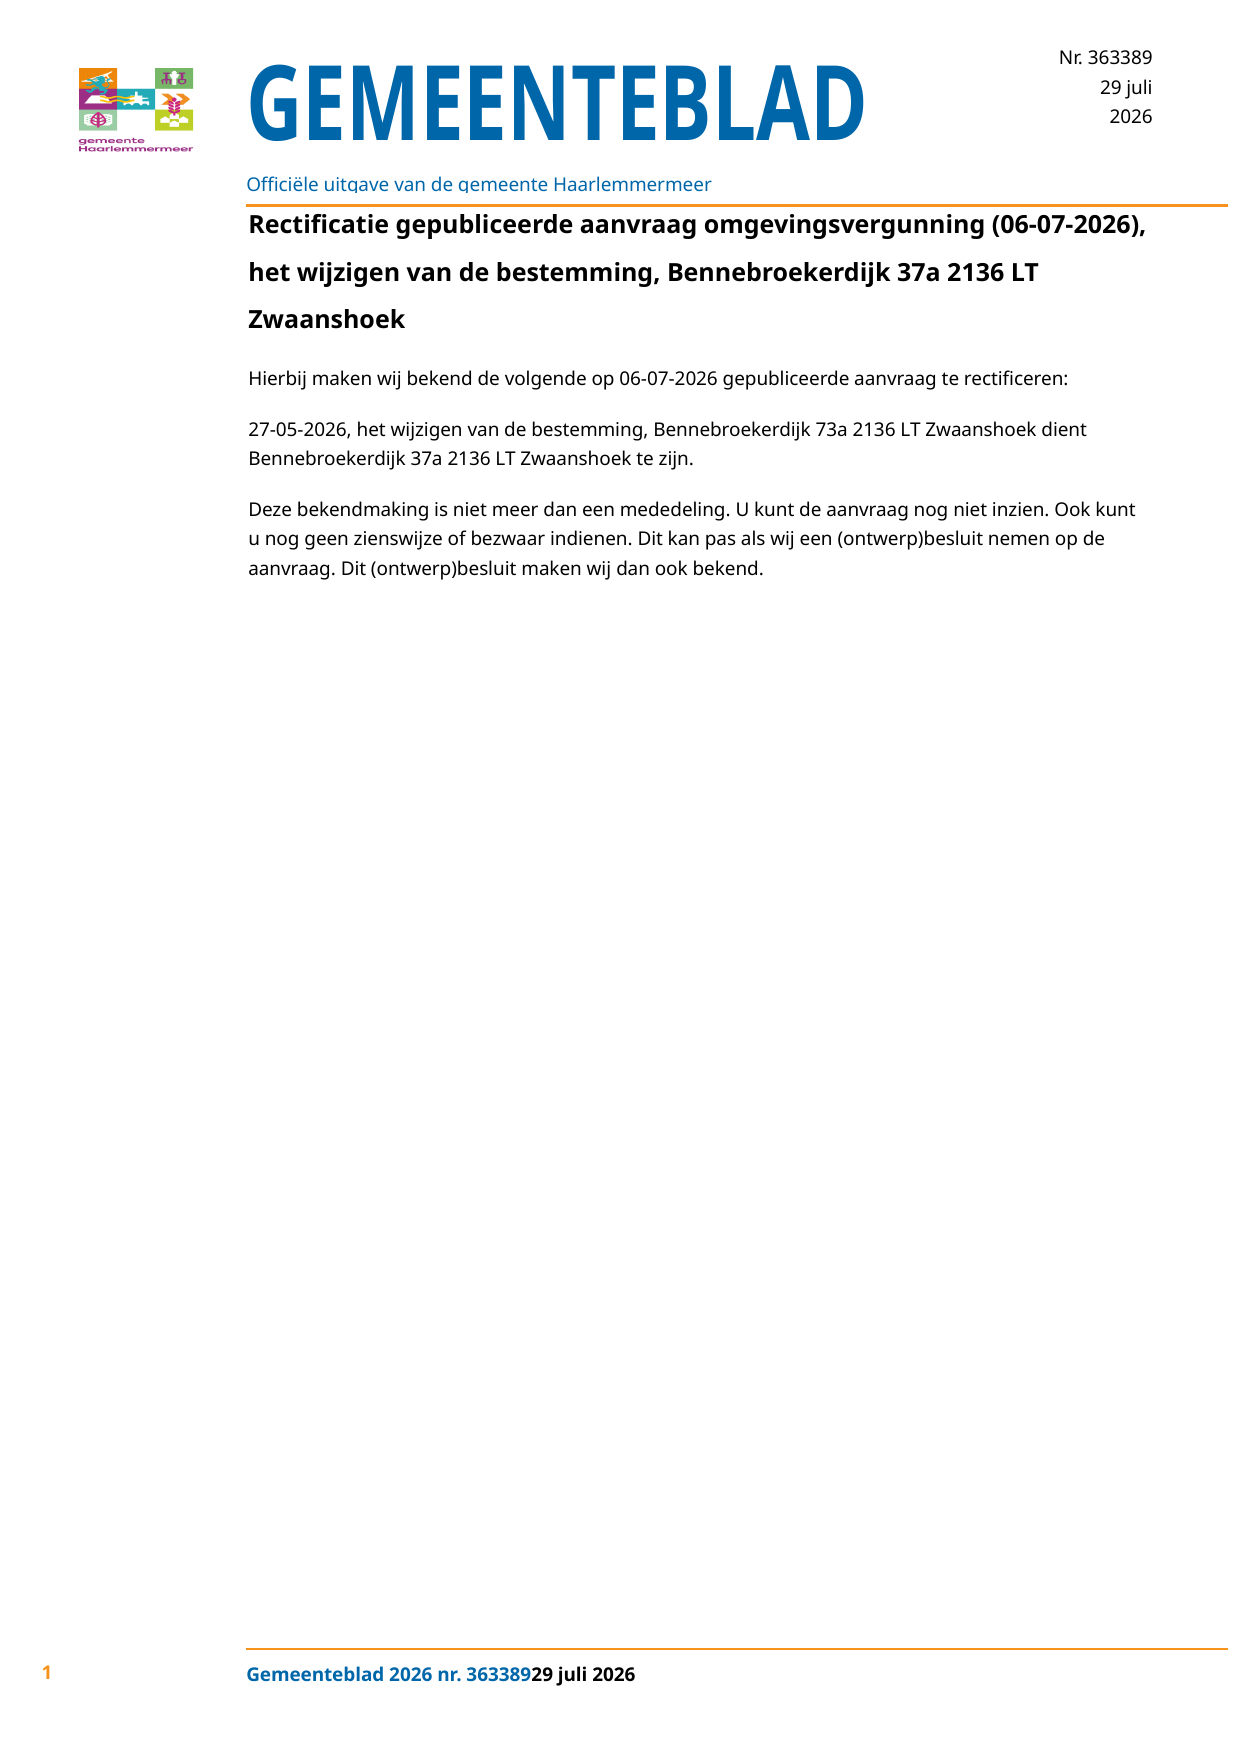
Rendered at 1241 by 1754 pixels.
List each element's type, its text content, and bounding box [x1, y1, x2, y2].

text Hierbij maken wij bekend de volgende op 06-07-2026 gepubliceerde aanvraag te rectificeren: [248, 366, 1152, 391]
text 27-05-2026, het wijzigen van de bestemming, Bennebroekerdijk 73a 2136 LT Zwaanshoek dient Bennebroekerdijk 37a 2136 LT Zwaanshoek te zijn. [248, 416, 1152, 471]
picture [41, 47, 231, 172]
text Rectificatie gepubliceerde aanvraag omgevingsvergunning (06-07-2026), het wijzigen van de bestemming, Bennebroekerdijk 37a 2136 LT Zwaanshoek [248, 207, 1152, 336]
text Deze bekendmaking is niet meer dan een mededeling. U kunt de aanvraag nog niet inzien. Ook kunt u nog geen zienswijze of bezwaar indienen. Dit kan pas als wij een (ontwerp)besluit nemen op de aanvraag. Dit (ontwerp)besluit maken wij dan ook bekend. [248, 496, 1152, 581]
